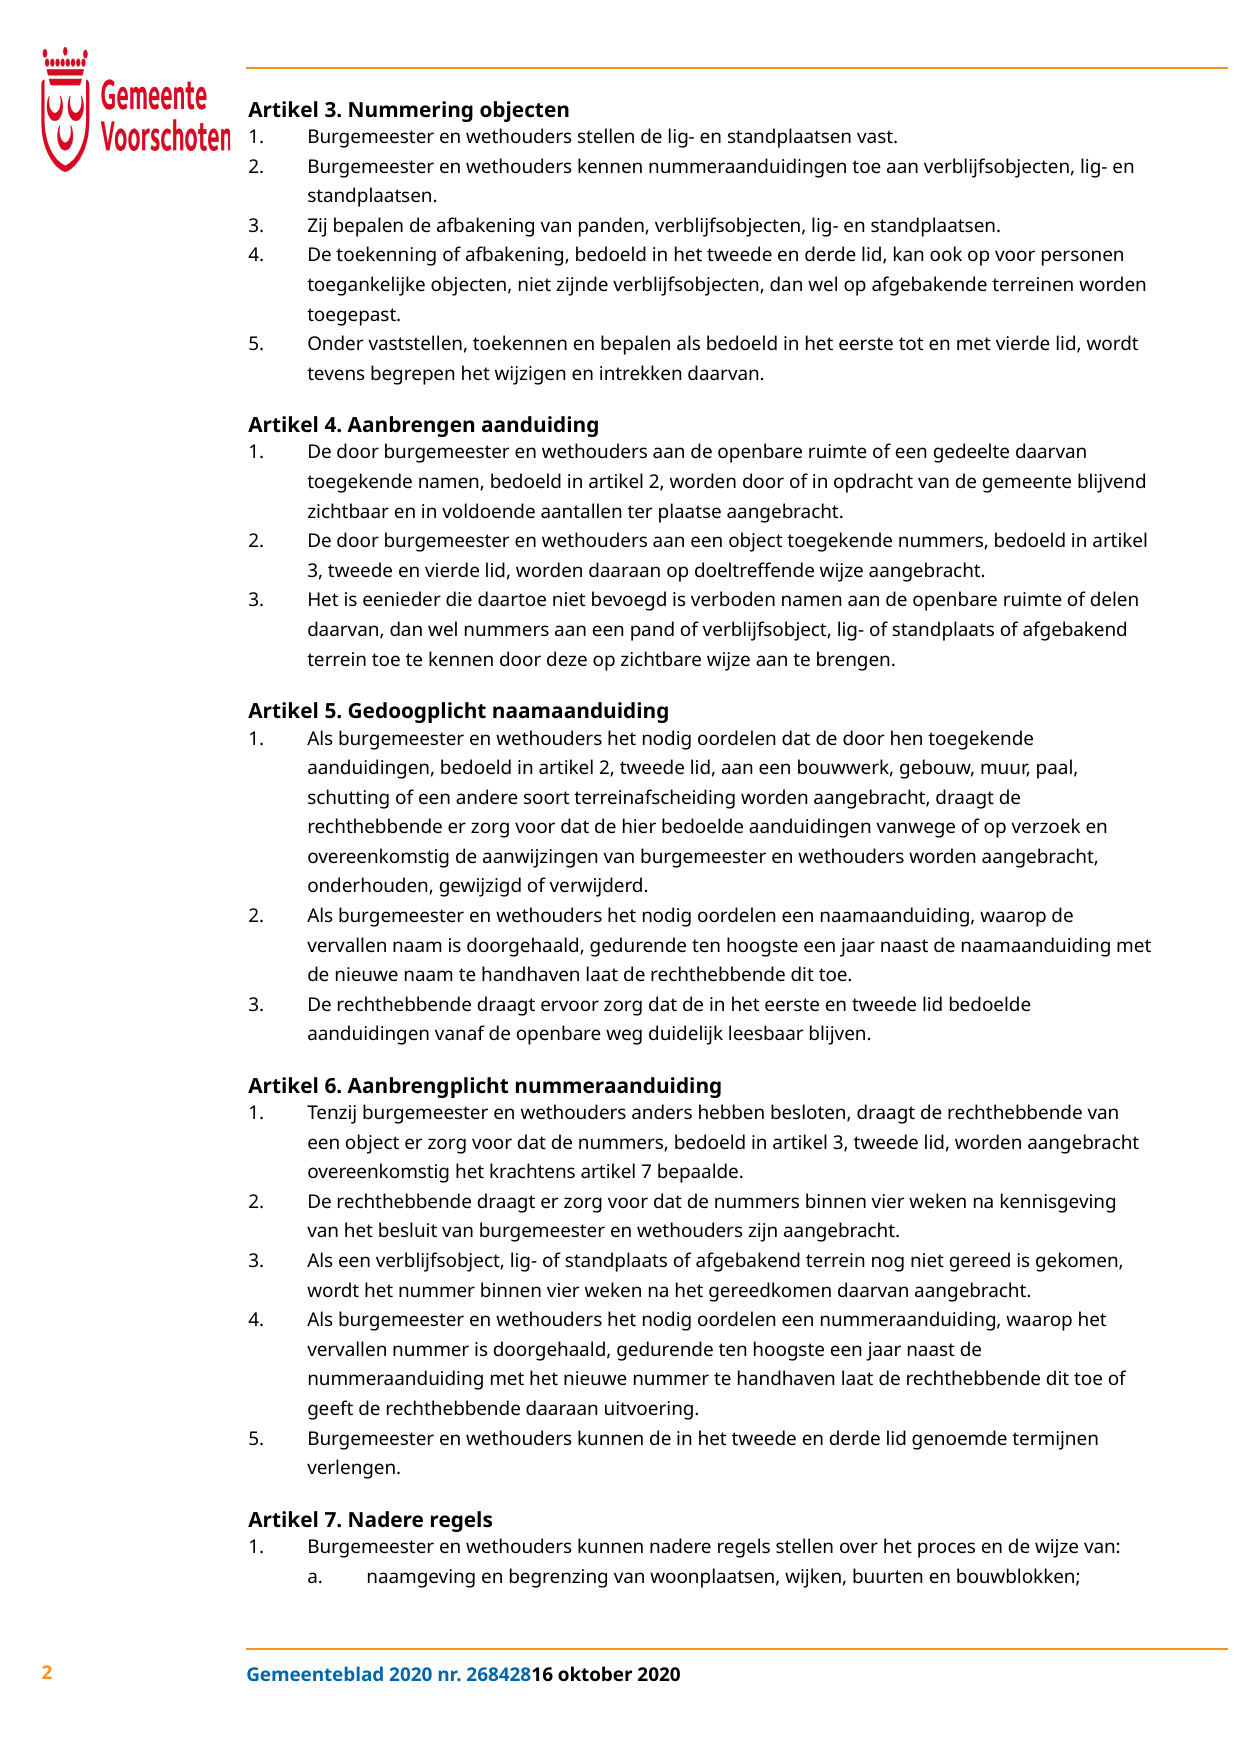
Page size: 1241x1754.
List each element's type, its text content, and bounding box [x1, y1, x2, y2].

list Burgemeester en wethouders kunnen de in het tweede en derde lid genoemde termijnen verlengen. [248, 1425, 1152, 1480]
list De toekenning of afbakening, bedoeld in het tweede en derde lid, kan ook op voor personen toegankelijke objecten, niet zijnde verblijfsobjecten, dan wel op afgebakende terreinen worden toegepast. [248, 242, 1152, 326]
list Het is eenieder die daartoe niet bevoegd is verboden namen aan de openbare ruimte of delen daarvan, dan wel nummers aan een pand of verblijfsobject, lig- of standplaats of afgebakend terrein toe te kennen door deze op zichtbare wijze aan te brengen. [248, 587, 1152, 672]
list Als burgemeester en wethouders het nodig oordelen een naamaanduiding, waarop de vervallen naam is doorgehaald, gedurende ten hoogste een jaar naast de naamaanduiding met de nieuwe naam te handhaven laat de rechthebbende dit toe. [248, 902, 1152, 987]
list De rechthebbende draagt er zorg voor dat de nummers binnen vier weken na kennisgeving van het besluit van burgemeester en wethouders zijn aangebracht. [248, 1188, 1152, 1243]
list Burgemeester en wethouders kunnen nadere regels stellen over het proces en de wijze van: [248, 1533, 1152, 1559]
list Als een verblijfsobject, lig- of standplaats of afgebakend terrein nog niet gereed is gekomen, wordt het nummer binnen vier weken na het gereedkomen daarvan aangebracht. [248, 1247, 1152, 1303]
text Artikel 4. Aanbrengen aanduiding [248, 410, 1152, 439]
list Zij bepalen de afbakening van panden, verblijfsobjecten, lig- en standplaatsen. [248, 212, 1152, 238]
list Tenzij burgemeester en wethouders anders hebben besloten, draagt de rechthebbende van een object er zorg voor dat de nummers, bedoeld in artikel 3, tweede lid, worden aangebracht overeenkomstig het krachtens artikel 7 bepaalde. [248, 1099, 1152, 1184]
list De rechthebbende draagt ervoor zorg dat de in het eerste en tweede lid bedoelde aanduidingen vanaf de openbare weg duidelijk leesbaar blijven. [248, 991, 1152, 1046]
picture [41, 47, 231, 172]
list Als burgemeester en wethouders het nodig oordelen een nummeraanduiding, waarop het vervallen nummer is doorgehaald, gedurende ten hoogste een jaar naast de nummeraanduiding met het nieuwe nummer te handhaven laat de rechthebbende dit toe of geeft de rechthebbende daaraan uitvoering. [248, 1306, 1152, 1421]
text Artikel 3. Nummering objecten [248, 95, 1152, 123]
list Burgemeester en wethouders stellen de lig- en standplaatsen vast. [248, 123, 1152, 149]
list De door burgemeester en wethouders aan een object toegekende nummers, bedoeld in artikel 3, tweede en vierde lid, worden daaraan op doeltreffende wijze aangebracht. [248, 527, 1152, 583]
text Artikel 5. Gedoogplicht naamaanduiding [248, 696, 1152, 725]
text Artikel 7. Nadere regels [248, 1505, 1152, 1533]
list De door burgemeester en wethouders aan de openbare ruimte of een gedeelte daarvan toegekende namen, bedoeld in artikel 2, worden door of in opdracht van de gemeente blijvend zichtbaar en in voldoende aantallen ter plaatse aangebracht. [248, 439, 1152, 524]
list Burgemeester en wethouders kennen nummeraanduidingen toe aan verblijfsobjecten, lig- en standplaatsen. [248, 153, 1152, 208]
text Artikel 6. Aanbrengplicht nummeraanduiding [248, 1071, 1152, 1099]
list naamgeving en begrenzing van woonplaatsen, wijken, buurten en bouwblokken; [307, 1563, 1152, 1588]
list Als burgemeester en wethouders het nodig oordelen dat de door hen toegekende aanduidingen, bedoeld in artikel 2, tweede lid, aan een bouwwerk, gebouw, muur, paal, schutting of een andere soort terreinafscheiding worden aangebracht, draagt de rechthebbende er zorg voor dat de hier bedoelde aanduidingen vanwege of op verzoek en overeenkomstig de aanwijzingen van burgemeester en wethouders worden aangebracht, onderhouden, gewijzigd of verwijderd. [248, 725, 1152, 898]
list Onder vaststellen, toekennen en bepalen als bedoeld in het eerste tot en met vierde lid, wordt tevens begrepen het wijzigen en intrekken daarvan. [248, 330, 1152, 386]
